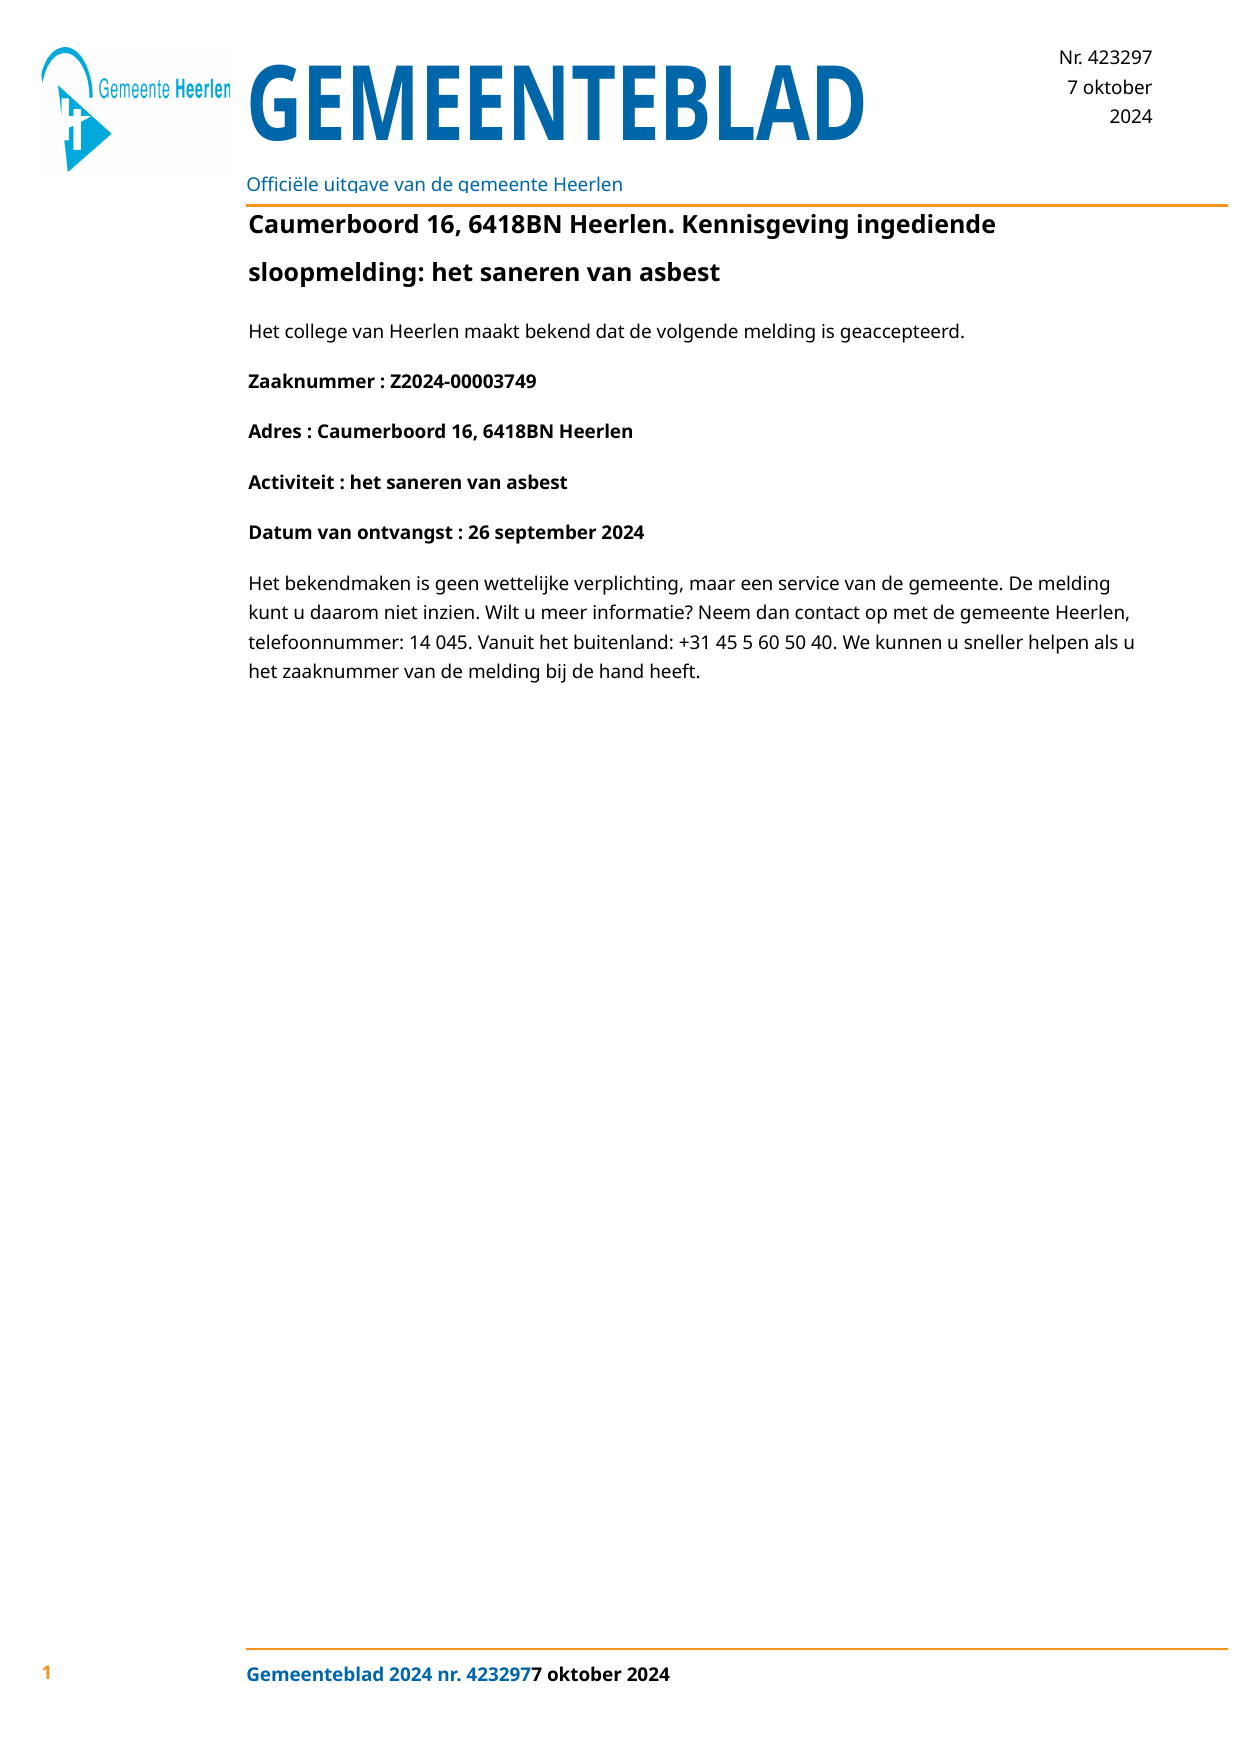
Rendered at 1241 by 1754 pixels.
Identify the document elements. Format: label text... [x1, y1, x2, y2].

text Activiteit : het saneren van asbest [248, 469, 1152, 495]
picture [41, 47, 231, 172]
text Zaaknummer : Z2024-00003749 [248, 368, 1152, 394]
text Het bekendmaken is geen wettelijke verplichting, maar een service van de gemeente. De melding kunt u daarom niet inzien. Wilt u meer informatie? Neem dan contact op met de gemeente Heerlen, telefoonnummer: 14 045. Vanuit het buitenland: +31 45 5 60 50 40. We kunnen u sneller helpen als u het zaaknummer van de melding bij de hand heeft. [248, 570, 1152, 684]
picture [41, 47, 59, 70]
text Het college van Heerlen maakt bekend dat de volgende melding is geaccepteerd. [248, 318, 1152, 344]
text Caumerboord 16, 6418BN Heerlen. Kennisgeving ingediende sloopmelding: het saneren van asbest [248, 207, 1152, 288]
text Adres : Caumerboord 16, 6418BN Heerlen [248, 419, 1152, 444]
text Datum van ontvangst : 26 september 2024 [248, 519, 1152, 545]
